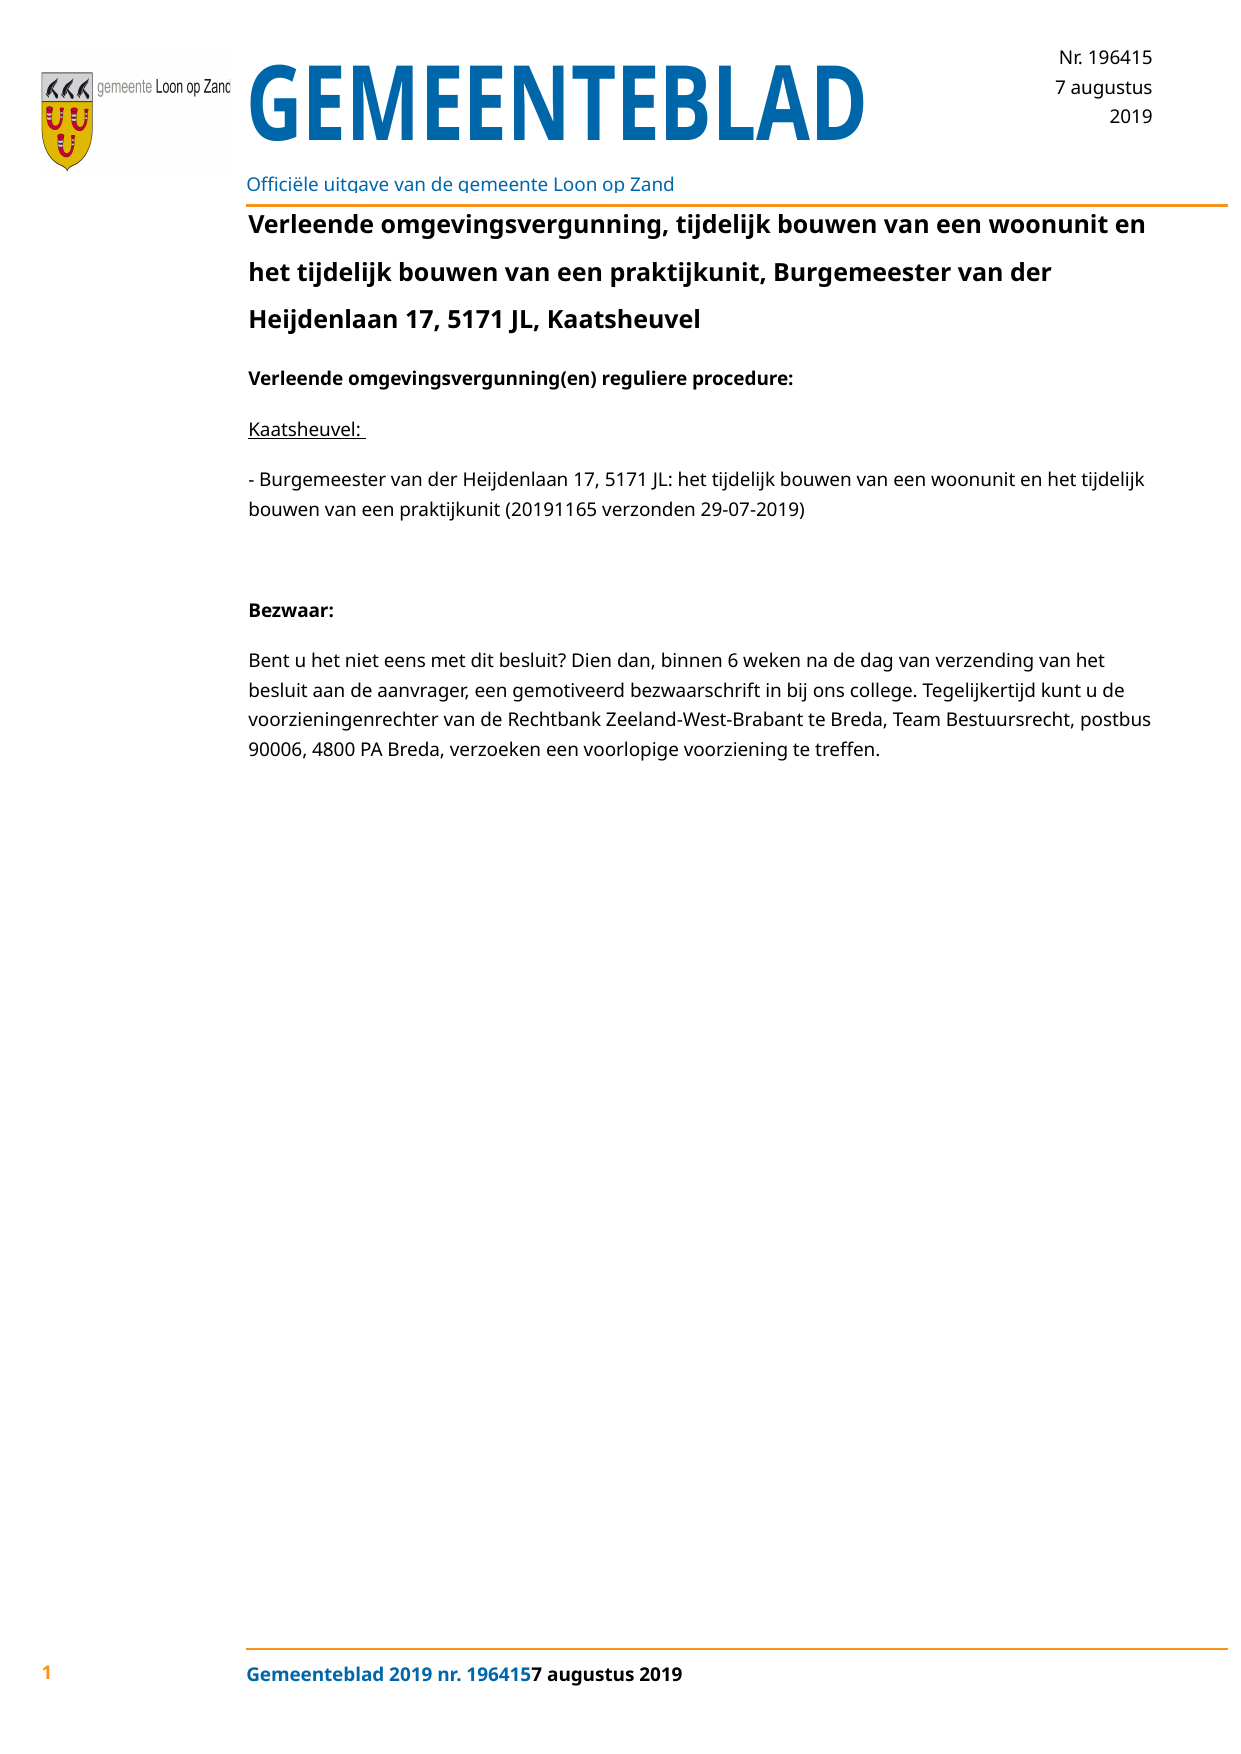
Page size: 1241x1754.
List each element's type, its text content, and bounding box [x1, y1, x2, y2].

text Bent u het niet eens met dit besluit? Dien dan, binnen 6 weken na de dag van verzending van het besluit aan de aanvrager, een gemotiveerd bezwaarschrift in bij ons college. Tegelijkertijd kunt u de voorzieningenrechter van de Rechtbank Zeeland-West-Brabant te Breda, Team Bestuursrecht, postbus 90006, 4800 PA Breda, verzoeken een voorlopige voorziening te treffen. [248, 647, 1152, 762]
picture [41, 47, 231, 172]
text Verleende omgevingsvergunning(en) reguliere procedure: [248, 366, 1152, 391]
text Kaatsheuvel: [248, 416, 1152, 442]
text - Burgemeester van der Heijdenlaan 17, 5171 JL: het tijdelijk bouwen van een woonunit en het tijdelijk bouwen van een praktijkunit (20191165 verzonden 29-07-2019) [248, 466, 1152, 522]
text Bezwaar: [248, 597, 1152, 622]
text Verleende omgevingsvergunning, tijdelijk bouwen van een woonunit en het tijdelijk bouwen van een praktijkunit, Burgemeester van der Heijdenlaan 17, 5171 JL, Kaatsheuvel [248, 207, 1152, 336]
